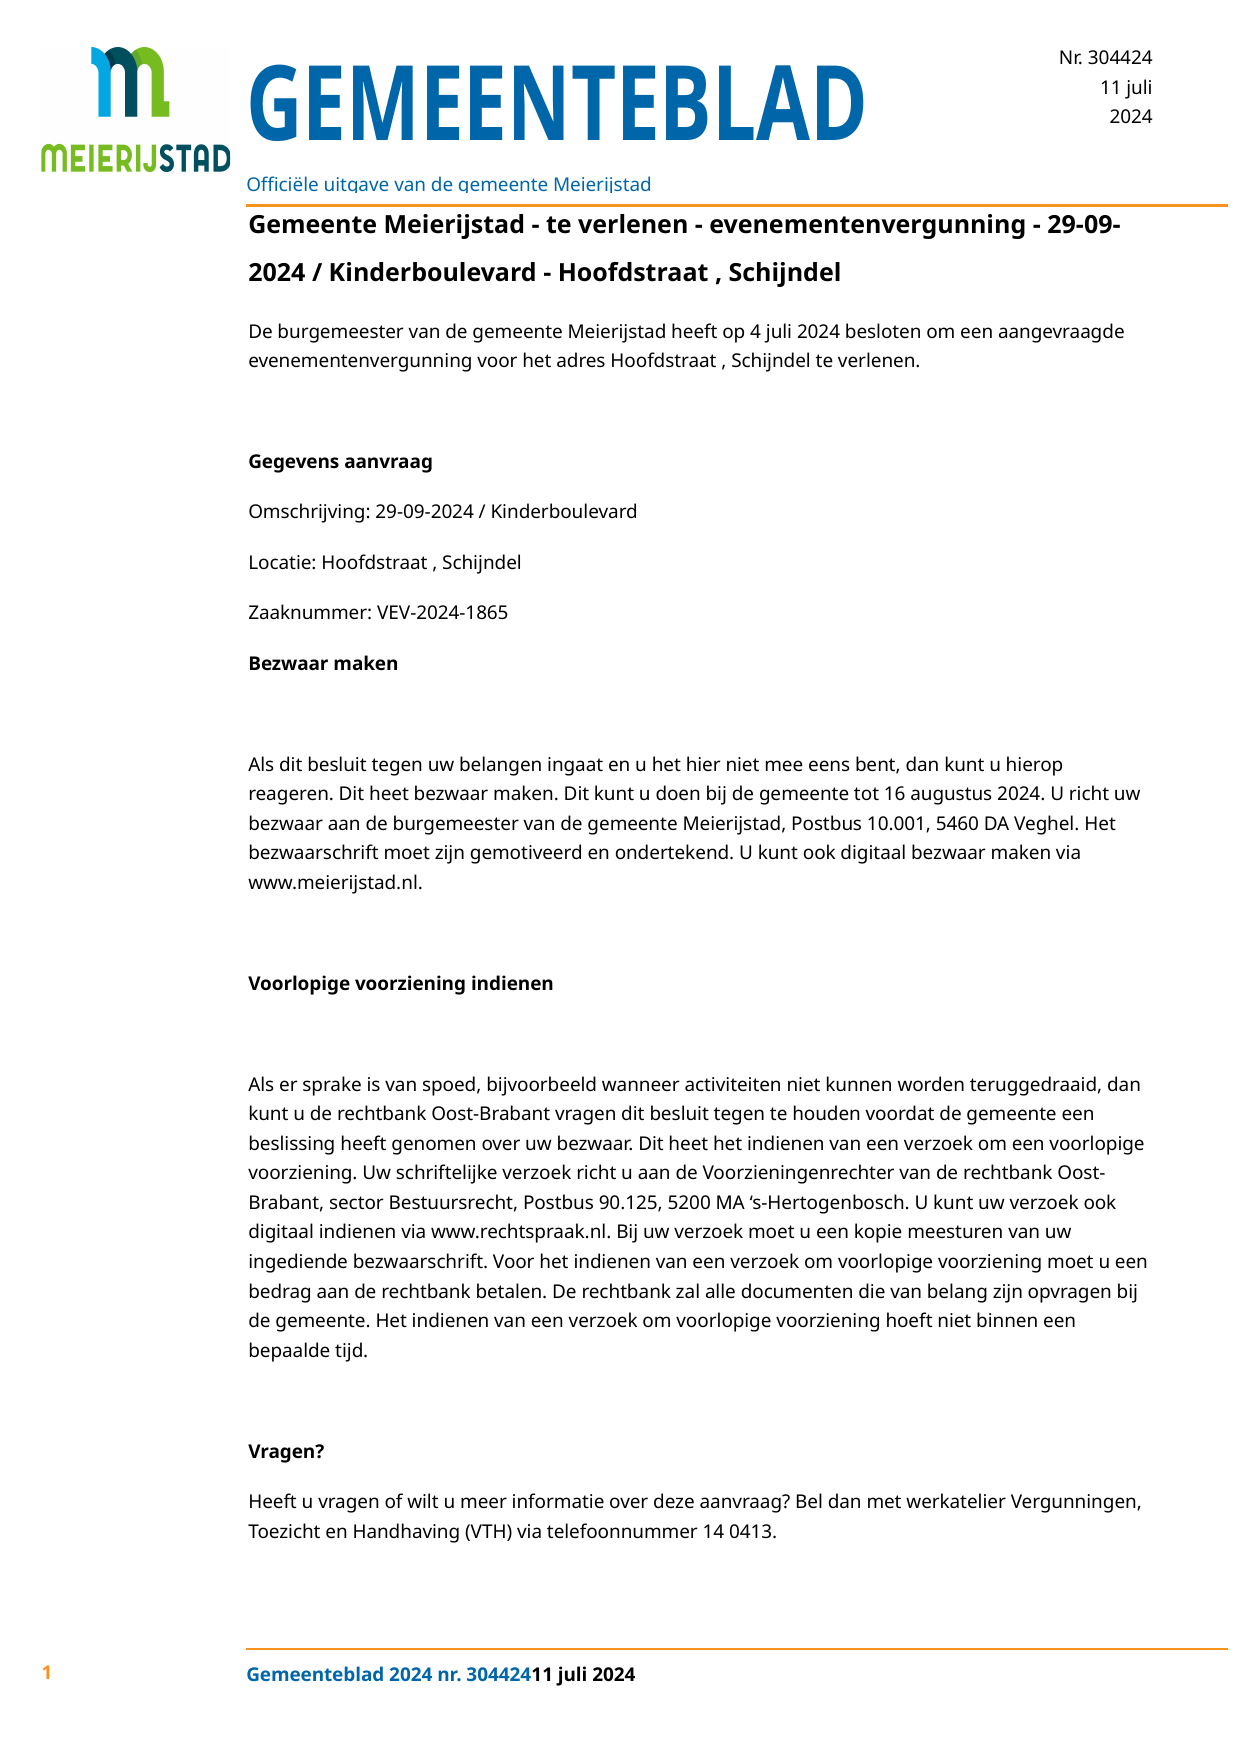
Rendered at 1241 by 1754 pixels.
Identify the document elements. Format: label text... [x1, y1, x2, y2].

text Bezwaar maken [248, 650, 1152, 676]
text Als dit besluit tegen uw belangen ingaat en u het hier niet mee eens bent, dan kunt u hierop reageren. Dit heet bezwaar maken. Dit kunt u doen bij de gemeente tot 16 augustus 2024. U richt uw bezwaar aan de burgemeester van de gemeente Meierijstad, Postbus 10.001, 5460 DA Veghel. Het bezwaarschrift moet zijn gemotiveerd en ondertekend. U kunt ook digitaal bezwaar maken via www.meierijstad.nl. [248, 751, 1152, 895]
text Vragen? [248, 1438, 1152, 1464]
picture [41, 47, 231, 172]
text Gegevens aanvraag [248, 448, 1152, 474]
text Zaaknummer: VEV-2024-1865 [248, 599, 1152, 625]
text De burgemeester van de gemeente Meierijstad heeft op 4 juli 2024 besloten om een aangevraagde evenementenvergunning voor het adres Hoofdstraat , Schijndel te verlenen. [248, 318, 1152, 373]
text Omschrijving: 29-09-2024 / Kinderboulevard [248, 499, 1152, 524]
text Gemeente Meierijstad - te verlenen - evenementenvergunning - 29-09-2024 / Kinderboulevard - Hoofdstraat , Schijndel [248, 207, 1152, 288]
text Locatie: Hoofdstraat , Schijndel [248, 549, 1152, 575]
text Heeft u vragen of wilt u meer informatie over deze aanvraag? Bel dan met werkatelier Vergunningen, Toezicht en Handhaving (VTH) via telefoonnummer 14 0413. [248, 1488, 1152, 1544]
text Als er sprake is van spoed, bijvoorbeeld wanneer activiteiten niet kunnen worden teruggedraaid, dan kunt u de rechtbank Oost-Brabant vragen dit besluit tegen te houden voordat de gemeente een beslissing heeft genomen over uw bezwaar. Dit heet het indienen van een verzoek om een voorlopige voorziening. Uw schriftelijke verzoek richt u aan de Voorzieningenrechter van de rechtbank Oost-Brabant, sector Bestuursrecht, Postbus 90.125, 5200 MA ‘s-Hertogenbosch. U kunt uw verzoek ook digitaal indienen via www.rechtspraak.nl. Bij uw verzoek moet u een kopie meesturen van uw ingediende bezwaarschrift. Voor het indienen van een verzoek om voorlopige voorziening moet u een bedrag aan de rechtbank betalen. De rechtbank zal alle documenten die van belang zijn opvragen bij de gemeente. Het indienen van een verzoek om voorlopige voorziening hoeft niet binnen een bepaalde tijd. [248, 1071, 1152, 1363]
text Voorlopige voorziening indienen [248, 970, 1152, 996]
